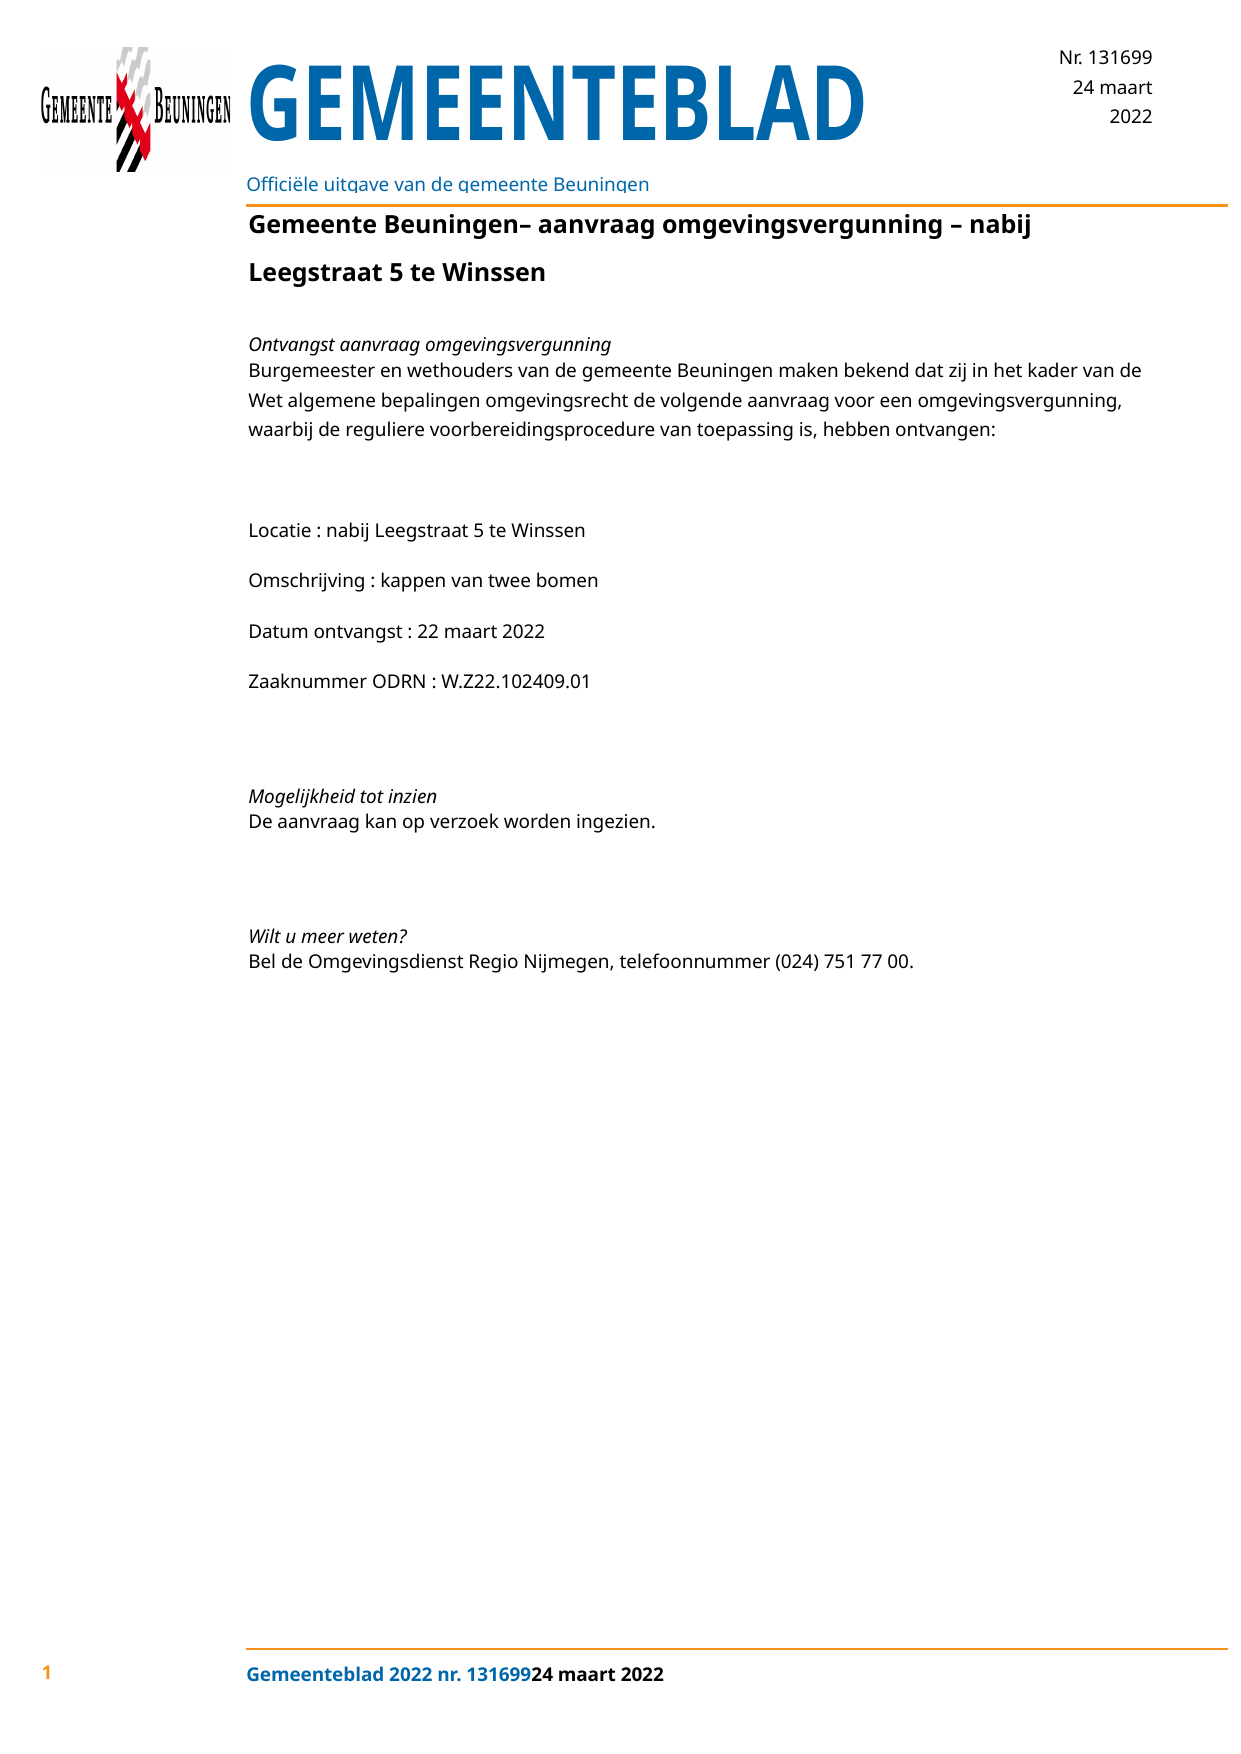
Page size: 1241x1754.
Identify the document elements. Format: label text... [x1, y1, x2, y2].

text Omschrijving : kappen van twee bomen [248, 568, 1152, 593]
text Wilt u meer weten? [248, 923, 1152, 949]
text Locatie : nabij Leegstraat 5 te Winssen [248, 517, 1152, 543]
text De aanvraag kan op verzoek worden ingezien. [248, 808, 1152, 834]
text Gemeente Beuningen– aanvraag omgevingsvergunning – nabij Leegstraat 5 te Winssen [248, 207, 1152, 288]
text Burgemeester en wethouders van de gemeente Beuningen maken bekend dat zij in het kader van de Wet algemene bepalingen omgevingsrecht de volgende aanvraag voor een omgevingsvergunning, waarbij de reguliere voorbereidingsprocedure van toepassing is, hebben ontvangen: [248, 357, 1152, 442]
text Bel de Omgevingsdienst Regio Nijmegen, telefoonnummer (024) 751 77 00. [248, 949, 1152, 974]
text Ontvangst aanvraag omgevingsvergunning [248, 331, 1152, 357]
picture [41, 47, 231, 172]
text Datum ontvangst : 22 maart 2022 [248, 618, 1152, 644]
text Zaaknummer ODRN : W.Z22.102409.01 [248, 668, 1152, 694]
text Mogelijkheid tot inzien [248, 783, 1152, 808]
